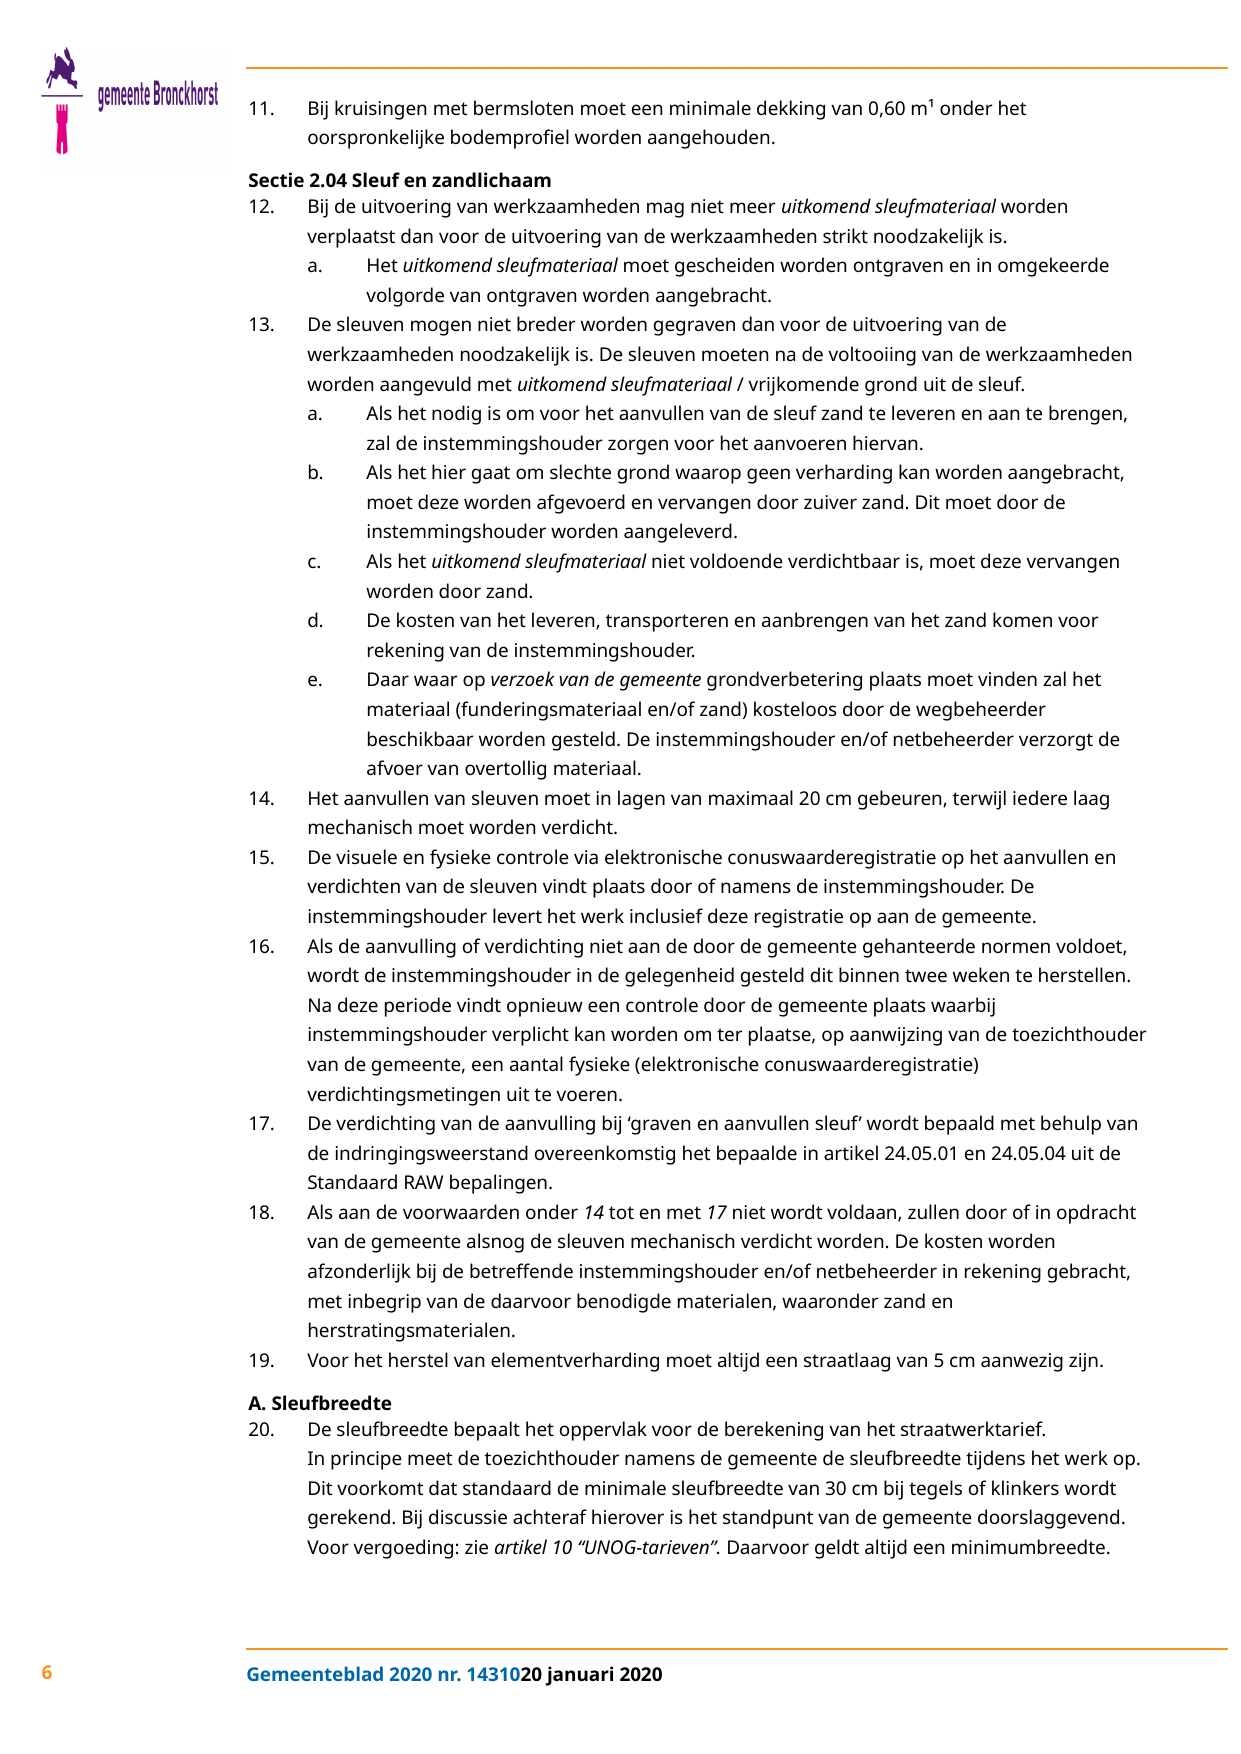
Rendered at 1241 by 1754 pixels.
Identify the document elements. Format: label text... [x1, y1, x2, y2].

list In principe meet de toezichthouder namens de gemeente de sleufbreedte tijdens het werk op. Dit voorkomt dat standaard de minimale sleufbreedte van 30 cm bij tegels of klinkers wordt gerekend. Bij discussie achteraf hierover is het standpunt van de gemeente doorslaggevend. [248, 1445, 1152, 1530]
list Het aanvullen van sleuven moet in lagen van maximaal 20 cm gebeuren, terwijl iedere laag mechanisch moet worden verdicht. [248, 785, 1152, 840]
text Sectie 2.04 Sleuf en zandlichaam [248, 167, 1152, 193]
list De sleufbreedte bepaalt het oppervlak voor de berekening van het straatwerktarief. [248, 1416, 1152, 1442]
list Bij de uitvoering van werkzaamheden mag niet meer uitkomend sleufmateriaal worden verplaatst dan voor de uitvoering van de werkzaamheden strikt noodzakelijk is. [248, 193, 1152, 248]
list Voor vergoeding: zie artikel 10 “UNOG-tarieven”. Daarvoor geldt altijd een minimumbreedte. [248, 1534, 1152, 1560]
list De kosten van het leveren, transporteren en aanbrengen van het zand komen voor rekening van de instemmingshouder. [307, 607, 1152, 663]
list De sleuven mogen niet breder worden gegraven dan voor de uitvoering van de werkzaamheden noodzakelijk is. De sleuven moeten na de voltooiing van de werkzaamheden worden aangevuld met uitkomend sleufmateriaal / vrijkomende grond uit de sleuf. [248, 312, 1152, 396]
list Bij kruisingen met bermsloten moet een minimale dekking van 0,60 m¹ onder het oorspronkelijke bodemprofiel worden aangehouden. [248, 95, 1152, 150]
list Daar waar op verzoek van de gemeente grondverbetering plaats moet vinden zal het materiaal (funderingsmateriaal en/of zand) kosteloos door de wegbeheerder beschikbaar worden gesteld. De instemmingshouder en/of netbeheerder verzorgt de afvoer van overtollig materiaal. [307, 667, 1152, 781]
list Als het uitkomend sleufmateriaal niet voldoende verdichtbaar is, moet deze vervangen worden door zand. [307, 548, 1152, 603]
list Het uitkomend sleufmateriaal moet gescheiden worden ontgraven en in omgekeerde volgorde van ontgraven worden aangebracht. [307, 252, 1152, 308]
list Als aan de voorwaarden onder 14 tot en met 17 niet wordt voldaan, zullen door of in opdracht van de gemeente alsnog de sleuven mechanisch verdicht worden. De kosten worden afzonderlijk bij de betreffende instemmingshouder en/of netbeheerder in rekening gebracht, met inbegrip van de daarvoor benodigde materialen, waaronder zand en herstratingsmaterialen. [248, 1199, 1152, 1343]
list Als het hier gaat om slechte grond waarop geen verharding kan worden aangebracht, moet deze worden afgevoerd en vervangen door zuiver zand. Dit moet door de instemmingshouder worden aangeleverd. [307, 459, 1152, 544]
list De visuele en fysieke controle via elektronische conuswaarderegistratie op het aanvullen en verdichten van de sleuven vindt plaats door of namens de instemmingshouder. De instemmingshouder levert het werk inclusief deze registratie op aan de gemeente. [248, 844, 1152, 929]
list Voor het herstel van elementverharding moet altijd een straatlaag van 5 cm aanwezig zijn. [248, 1347, 1152, 1373]
text A. Sleufbreedte [248, 1390, 1152, 1416]
list De verdichting van de aanvulling bij ‘graven en aanvullen sleuf’ wordt bepaald met behulp van de indringingsweerstand overeenkomstig het bepaalde in artikel 24.05.01 en 24.05.04 uit de Standaard RAW bepalingen. [248, 1110, 1152, 1195]
list Als het nodig is om voor het aanvullen van de sleuf zand te leveren en aan te brengen, zal de instemmingshouder zorgen voor het aanvoeren hiervan. [307, 400, 1152, 456]
picture [41, 47, 231, 172]
list Als de aanvulling of verdichting niet aan de door de gemeente gehanteerde normen voldoet, wordt de instemmingshouder in de gelegenheid gesteld dit binnen twee weken te herstellen. Na deze periode vindt opnieuw een controle door de gemeente plaats waarbij instemmingshouder verplicht kan worden om ter plaatse, op aanwijzing van de toezichthouder van de gemeente, een aantal fysieke (elektronische conuswaarderegistratie) verdichtingsmetingen uit te voeren. [248, 933, 1152, 1106]
